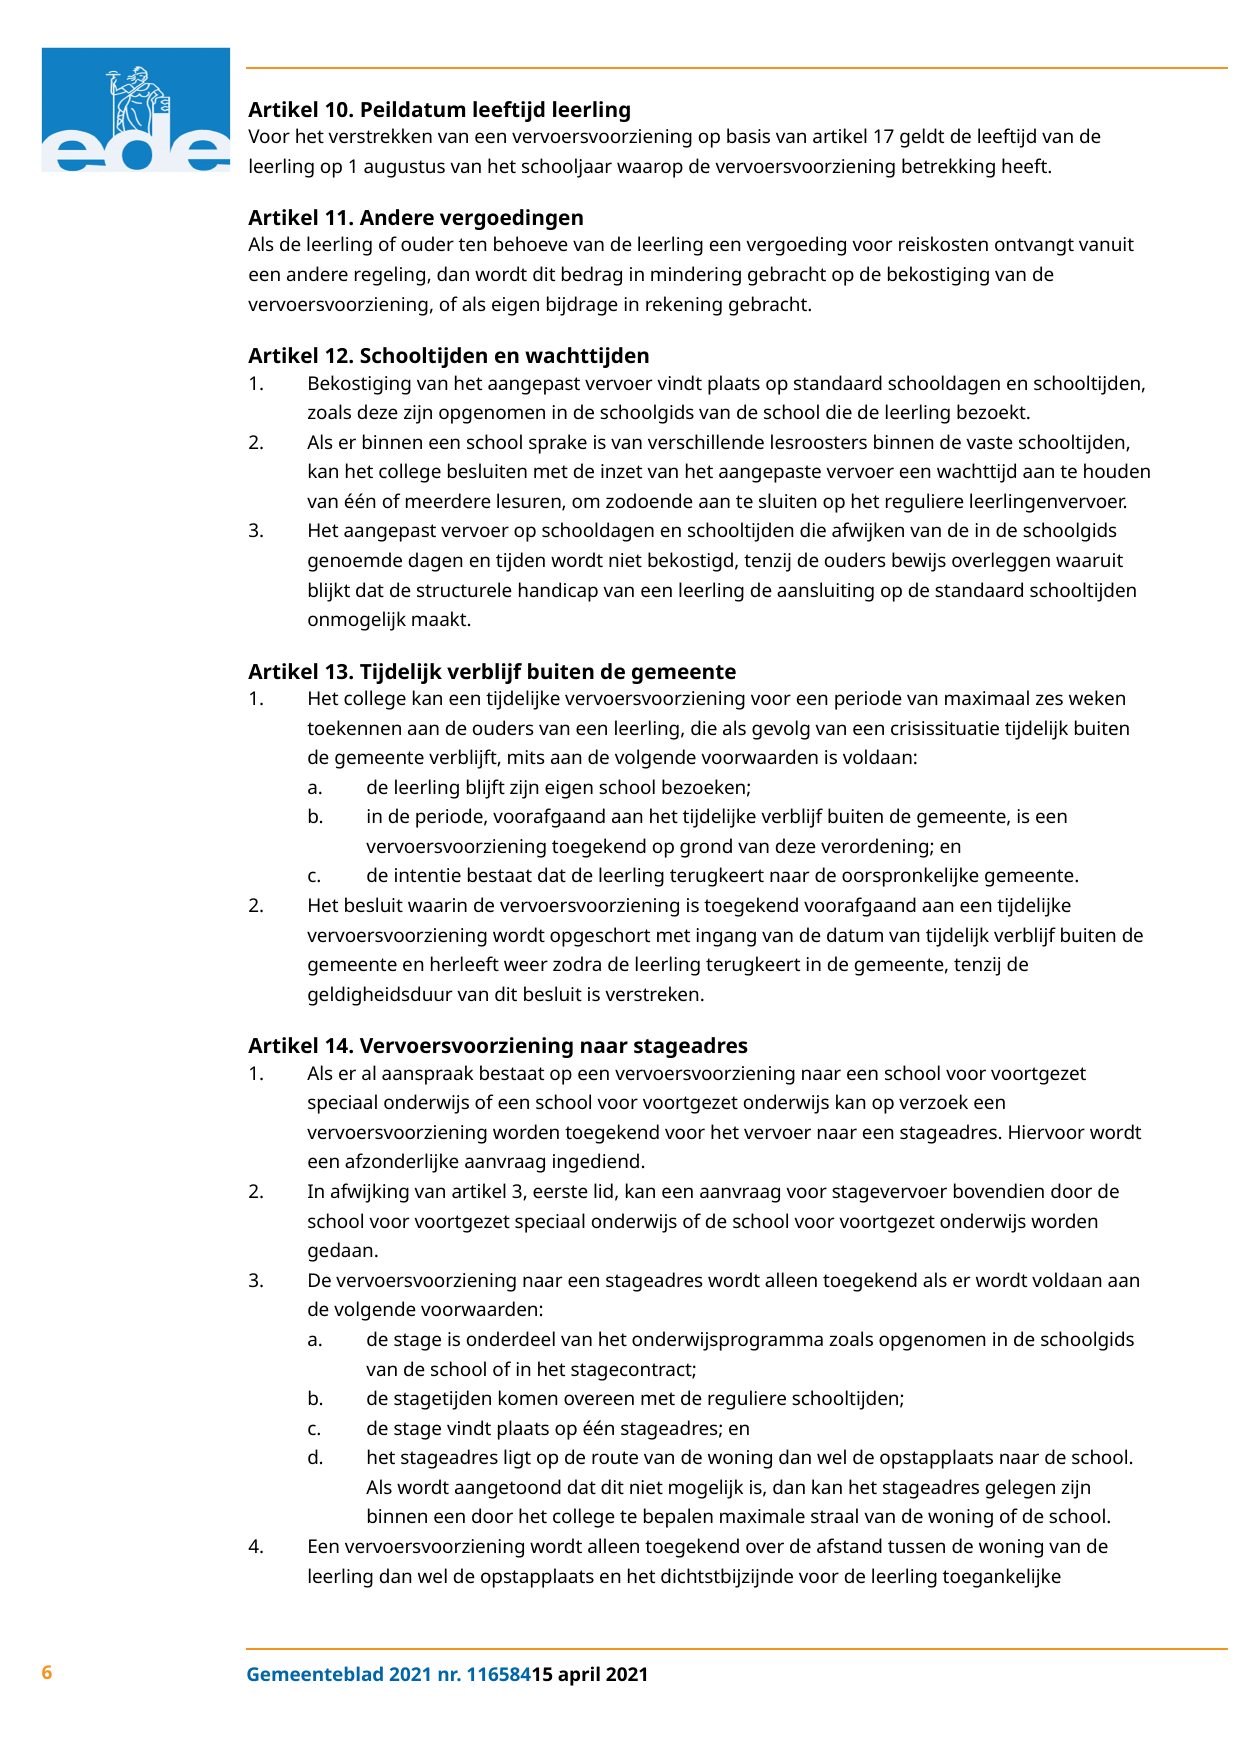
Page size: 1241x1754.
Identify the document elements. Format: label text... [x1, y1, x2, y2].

list de leerling blijft zijn eigen school bezoeken; [307, 774, 1152, 800]
list Het besluit waarin de vervoersvoorziening is toegekend voorafgaand aan een tijdelijke vervoersvoorziening wordt opgeschort met ingang van de datum van tijdelijk verblijf buiten de gemeente en herleeft weer zodra de leerling terugkeert in de gemeente, tenzij de geldigheidsduur van dit besluit is verstreken. [248, 892, 1152, 1007]
list De vervoersvoorziening naar een stageadres wordt alleen toegekend als er wordt voldaan aan de volgende voorwaarden: [248, 1267, 1152, 1322]
list de stage is onderdeel van het onderwijsprogramma zoals opgenomen in de schoolgids van de school of in het stagecontract; [307, 1326, 1152, 1381]
list de stagetijden komen overeen met de reguliere schooltijden; [307, 1385, 1152, 1411]
text Artikel 12. Schooltijden en wachttijden [248, 341, 1152, 370]
text Artikel 11. Andere vergoedingen [248, 203, 1152, 232]
text Als de leerling of ouder ten behoeve van de leerling een vergoeding voor reiskosten ontvangt vanuit een andere regeling, dan wordt dit bedrag in mindering gebracht op de bekostiging van de vervoersvoorziening, of als eigen bijdrage in rekening gebracht. [248, 232, 1152, 317]
list de stage vindt plaats op één stageadres; en [307, 1415, 1152, 1441]
picture [41, 47, 231, 172]
text Voor het verstrekken van een vervoersvoorziening op basis van artikel 17 geldt de leeftijd van de leerling op 1 augustus van het schooljaar waarop de vervoersvoorziening betrekking heeft. [248, 123, 1152, 178]
list Het aangepast vervoer op schooldagen en schooltijden die afwijken van de in de schoolgids genoemde dagen en tijden wordt niet bekostigd, tenzij de ouders bewijs overleggen waaruit blijkt dat de structurele handicap van een leerling de aansluiting op de standaard schooltijden onmogelijk maakt. [248, 518, 1152, 632]
list de intentie bestaat dat de leerling terugkeert naar de oorspronkelijke gemeente. [307, 863, 1152, 888]
list Bekostiging van het aangepast vervoer vindt plaats op standaard schooldagen en schooltijden, zoals deze zijn opgenomen in de schoolgids van de school die de leerling bezoekt. [248, 370, 1152, 425]
text Artikel 13. Tijdelijk verblijf buiten de gemeente [248, 657, 1152, 685]
list Het college kan een tijdelijke vervoersvoorziening voor een periode van maximaal zes weken toekennen aan de ouders van een leerling, die als gevolg van een crisissituatie tijdelijk buiten de gemeente verblijft, mits aan de volgende voorwaarden is voldaan: [248, 685, 1152, 770]
list het stageadres ligt op de route van de woning dan wel de opstapplaats naar de school. Als wordt aangetoond dat dit niet mogelijk is, dan kan het stageadres gelegen zijn binnen een door het college te bepalen maximale straal van de woning of de school. [307, 1444, 1152, 1529]
list In afwijking van artikel 3, eerste lid, kan een aanvraag voor stagevervoer bovendien door de school voor voortgezet speciaal onderwijs of de school voor voortgezet onderwijs worden gedaan. [248, 1178, 1152, 1263]
list Als er binnen een school sprake is van verschillende lesroosters binnen de vaste schooltijden, kan het college besluiten met de inzet van het aangepaste vervoer een wachttijd aan te houden van één of meerdere lesuren, om zodoende aan te sluiten op het reguliere leerlingenvervoer. [248, 429, 1152, 514]
list in de periode, voorafgaand aan het tijdelijke verblijf buiten de gemeente, is een vervoersvoorziening toegekend op grond van deze verordening; en [307, 803, 1152, 859]
list Als er al aanspraak bestaat op een vervoersvoorziening naar een school voor voortgezet speciaal onderwijs of een school voor voortgezet onderwijs kan op verzoek een vervoersvoorziening worden toegekend voor het vervoer naar een stageadres. Hiervoor wordt een afzonderlijke aanvraag ingediend. [248, 1060, 1152, 1174]
text Artikel 10. Peildatum leeftijd leerling [248, 95, 1152, 123]
list Een vervoersvoorziening wordt alleen toegekend over de afstand tussen de woning van de leerling dan wel de opstapplaats en het dichtstbijzijnde voor de leerling toegankelijke [248, 1533, 1152, 1588]
text Artikel 14. Vervoersvoorziening naar stageadres [248, 1031, 1152, 1060]
